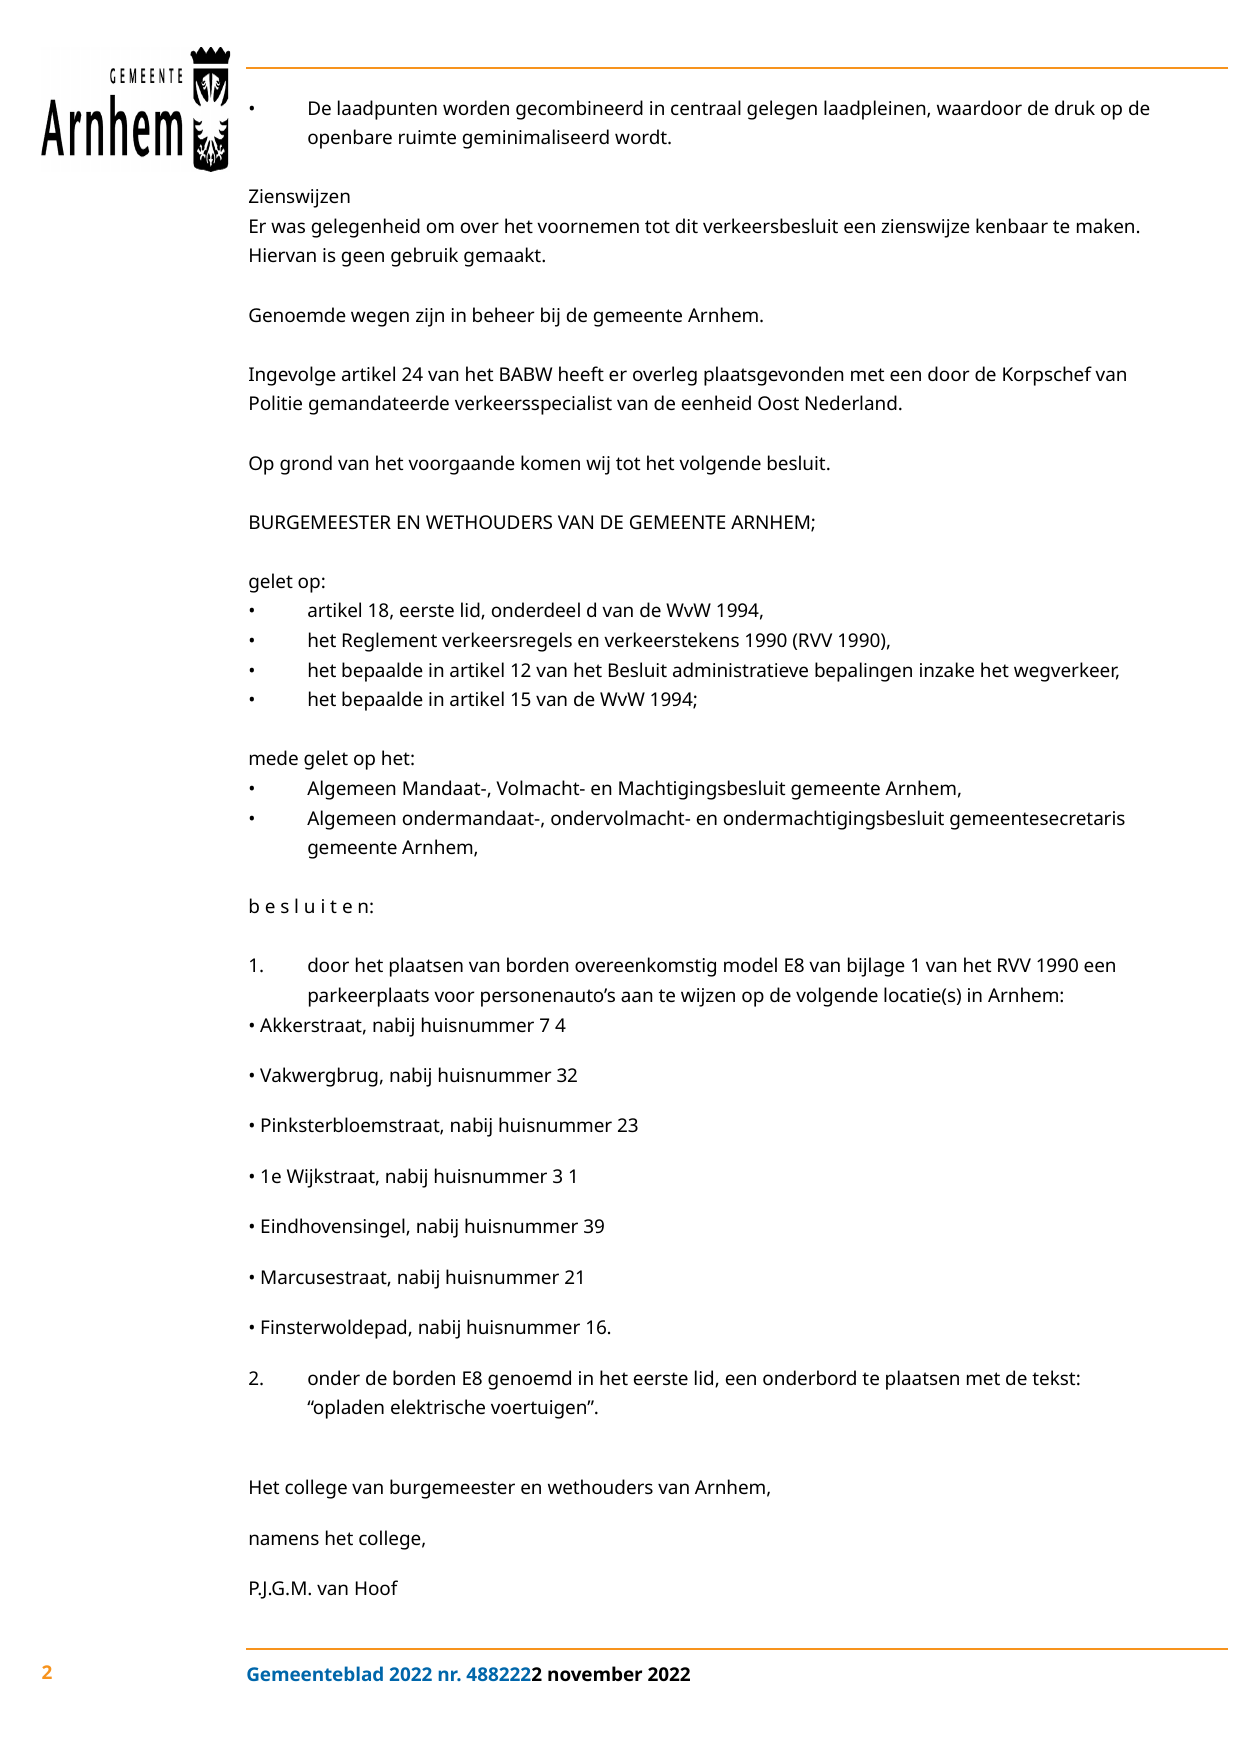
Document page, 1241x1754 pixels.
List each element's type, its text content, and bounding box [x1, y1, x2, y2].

text b e s l u i t e n: [248, 893, 1152, 919]
text • Vakwergbrug, nabij huisnummer 32 [248, 1062, 1152, 1088]
text P.J.G.M. van Hoof [248, 1575, 1152, 1601]
text BURGEMEESTER EN WETHOUDERS VAN DE GEMEENTE ARNHEM; [248, 509, 1152, 535]
list het bepaalde in artikel 15 van de WvW 1994; [248, 686, 1152, 712]
text namens het college, [248, 1525, 1152, 1551]
text Het college van burgemeester en wethouders van Arnhem, [248, 1474, 1152, 1500]
text Genoemde wegen zijn in beheer bij de gemeente Arnhem. [248, 302, 1152, 328]
text • Finsterwoldepad, nabij huisnummer 16. [248, 1314, 1152, 1340]
text • 1e Wijkstraat, nabij huisnummer 3 1 [248, 1163, 1152, 1189]
list onder de borden E8 genoemd in het eerste lid, een onderbord te plaatsen met de tekst: “opladen elektrische voertuigen”. [248, 1365, 1152, 1420]
list het bepaalde in artikel 12 van het Besluit administratieve bepalingen inzake het wegverkeer, [248, 657, 1152, 683]
list artikel 18, eerste lid, onderdeel d van de WvW 1994, [248, 598, 1152, 623]
list Algemeen ondermandaat-, ondervolmacht- en ondermachtigingsbesluit gemeentesecretaris gemeente Arnhem, [248, 805, 1152, 860]
list door het plaatsen van borden overeenkomstig model E8 van bijlage 1 van het RVV 1990 een parkeerplaats voor personenauto’s aan te wijzen op de volgende locatie(s) in Arnhem: [248, 953, 1152, 1008]
text gelet op: [248, 568, 1152, 594]
text Zienswijzen [248, 183, 1152, 209]
text Er was gelegenheid om over het voornemen tot dit verkeersbesluit een zienswijze kenbaar te maken. Hiervan is geen gebruik gemaakt. [248, 213, 1152, 268]
picture [41, 47, 231, 172]
text • Marcusestraat, nabij huisnummer 21 [248, 1264, 1152, 1290]
text • Akkerstraat, nabij huisnummer 7 4 [248, 1012, 1152, 1038]
text Ingevolge artikel 24 van het BABW heeft er overleg plaatsgevonden met een door de Korpschef van Politie gemandateerde verkeersspecialist van de eenheid Oost Nederland. [248, 361, 1152, 416]
text • Pinksterbloemstraat, nabij huisnummer 23 [248, 1113, 1152, 1138]
list Algemeen Mandaat-, Volmacht- en Machtigingsbesluit gemeente Arnhem, [248, 775, 1152, 801]
text Op grond van het voorgaande komen wij tot het volgende besluit. [248, 450, 1152, 476]
list het Reglement verkeersregels en verkeerstekens 1990 (RVV 1990), [248, 627, 1152, 653]
text • Eindhovensingel, nabij huisnummer 39 [248, 1213, 1152, 1239]
text mede gelet op het: [248, 746, 1152, 771]
list De laadpunten worden gecombineerd in centraal gelegen laadpleinen, waardoor de druk op de openbare ruimte geminimaliseerd wordt. [248, 95, 1152, 150]
